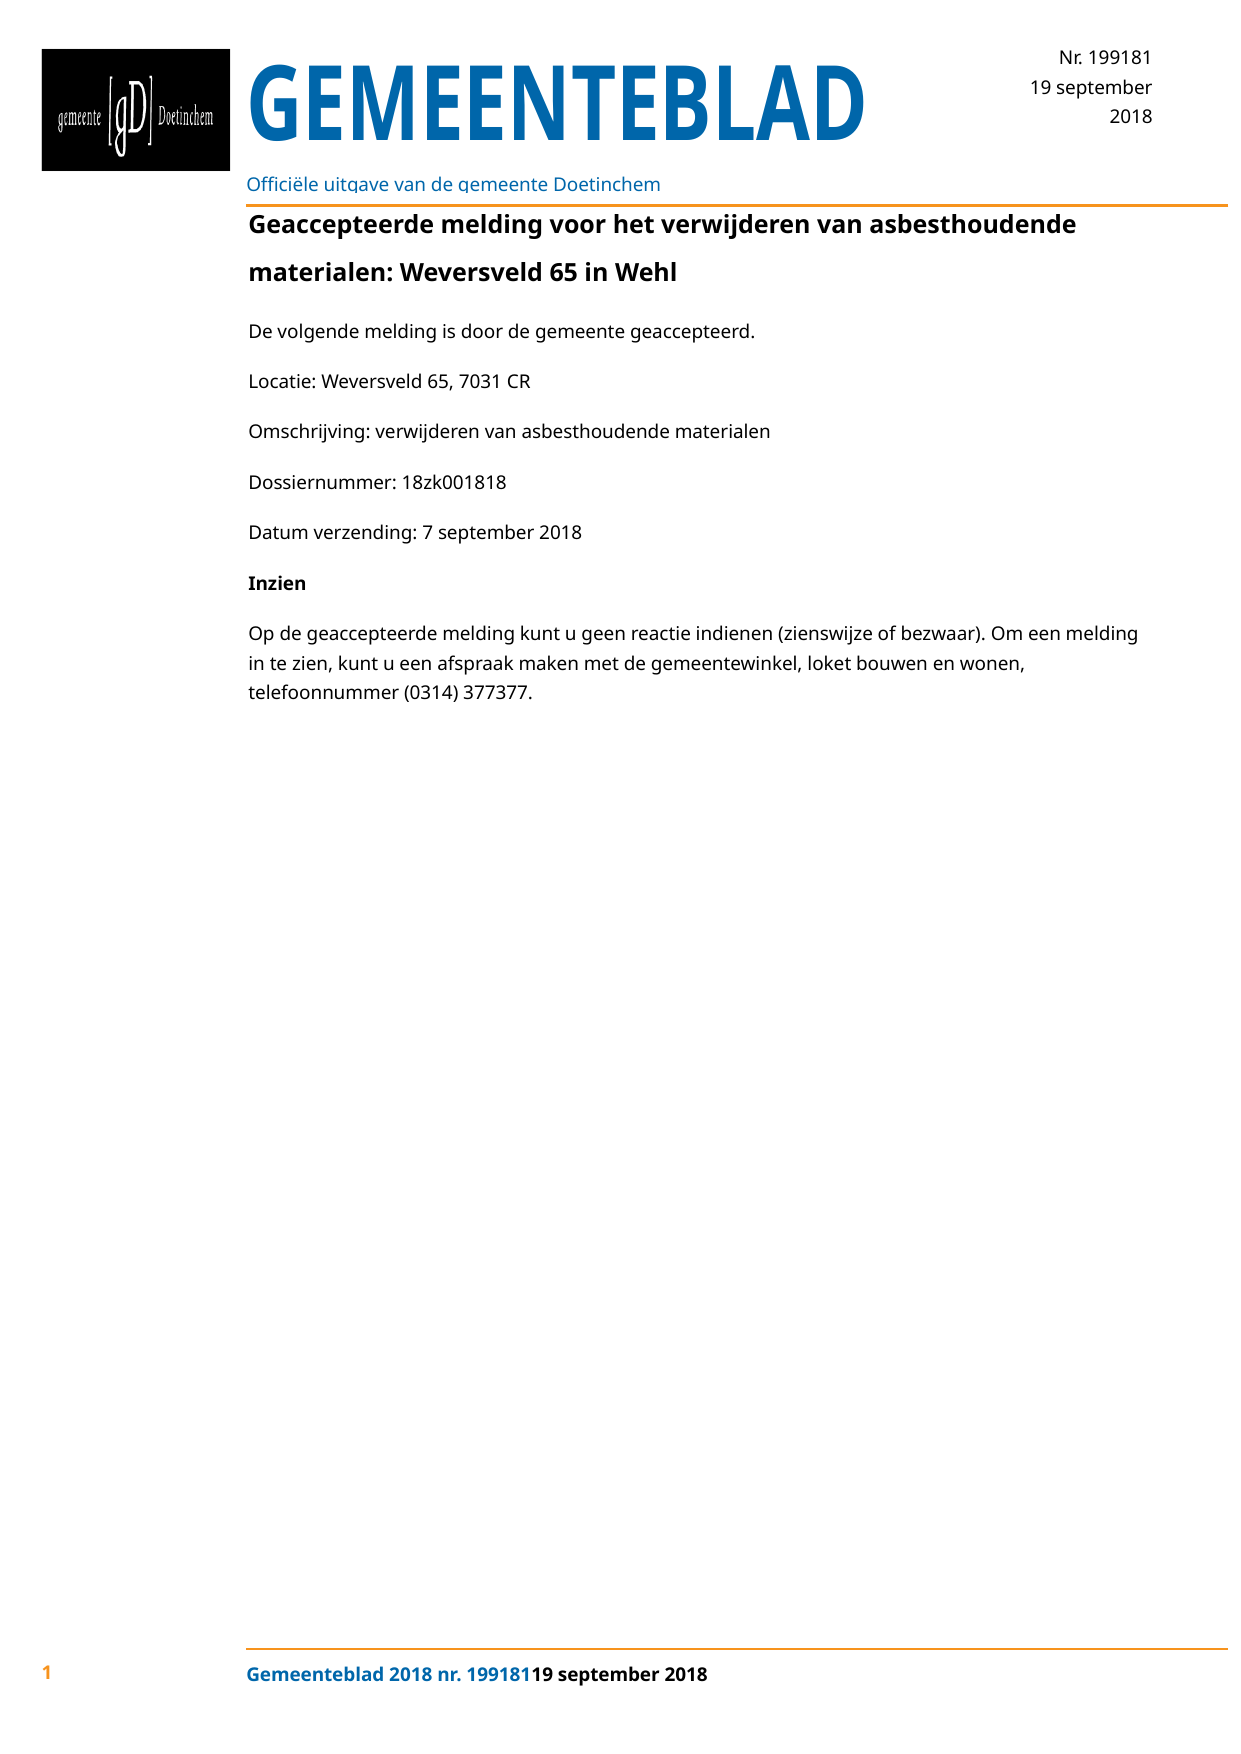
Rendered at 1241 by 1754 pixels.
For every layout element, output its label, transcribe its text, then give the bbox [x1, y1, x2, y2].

text Geaccepteerde melding voor het verwijderen van asbesthoudende materialen: Weversveld 65 in Wehl [248, 207, 1152, 288]
text Inzien [248, 570, 1152, 596]
text Op de geaccepteerde melding kunt u geen reactie indienen (zienswijze of bezwaar). Om een melding in te zien, kunt u een afspraak maken met de gemeentewinkel, loket bouwen en wonen, telefoonnummer (0314) 377377. [248, 620, 1152, 705]
text Dossiernummer: 18zk001818 [248, 469, 1152, 495]
text De volgende melding is door de gemeente geaccepteerd. [248, 318, 1152, 344]
text Omschrijving: verwijderen van asbesthoudende materialen [248, 419, 1152, 444]
text Locatie: Weversveld 65, 7031 CR [248, 368, 1152, 394]
text Datum verzending: 7 september 2018 [248, 519, 1152, 545]
picture [41, 47, 231, 172]
